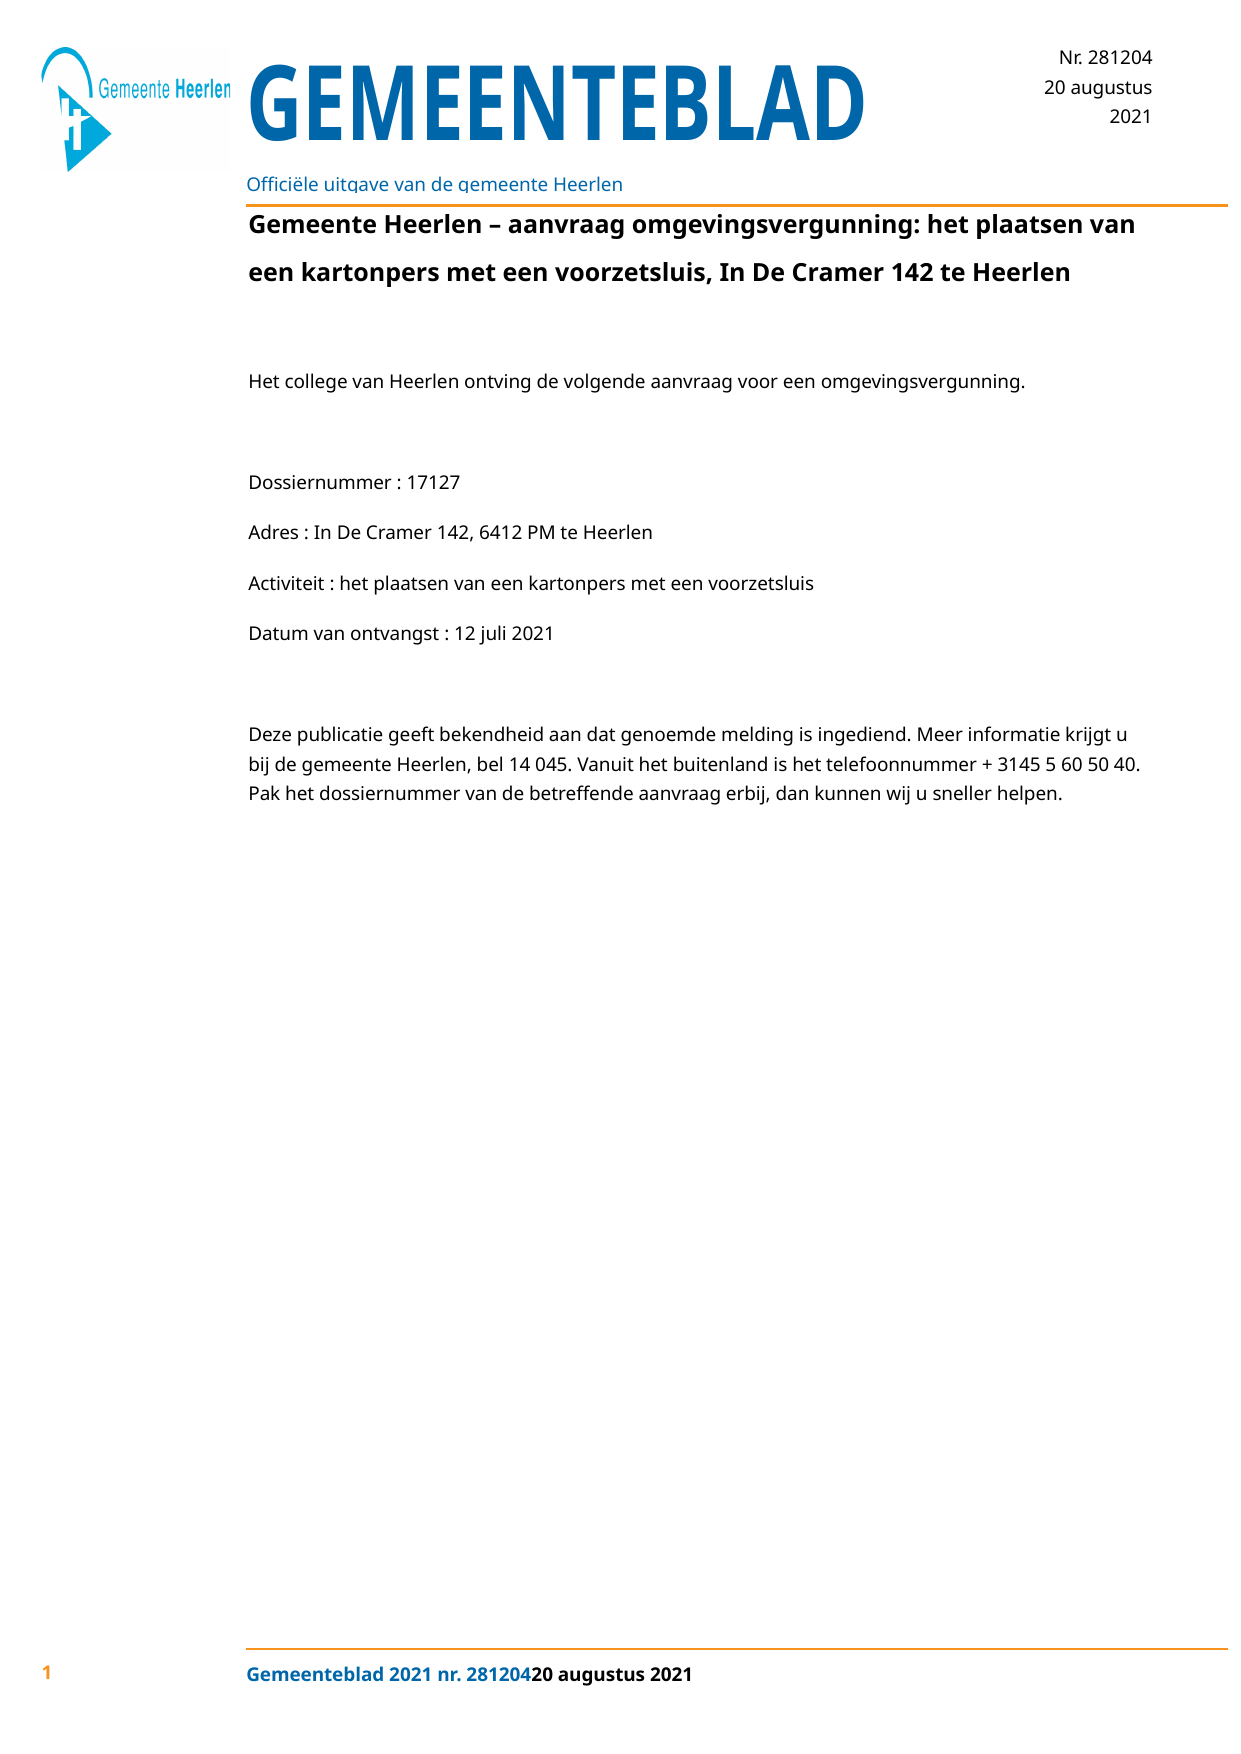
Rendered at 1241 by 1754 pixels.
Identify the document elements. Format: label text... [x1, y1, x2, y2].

text Deze publicatie geeft bekendheid aan dat genoemde melding is ingediend. Meer informatie krijgt u bij de gemeente Heerlen, bel 14 045. Vanuit het buitenland is het telefoonnummer + 3145 5 60 50 40. Pak het dossiernummer van de betreffende aanvraag erbij, dan kunnen wij u sneller helpen. [248, 721, 1152, 806]
text Datum van ontvangst : 12 juli 2021 [248, 620, 1152, 646]
text Activiteit : het plaatsen van een kartonpers met een voorzetsluis [248, 570, 1152, 596]
text Dossiernummer : 17127 [248, 469, 1152, 495]
text Gemeente Heerlen – aanvraag omgevingsvergunning: het plaatsen van een kartonpers met een voorzetsluis, In De Cramer 142 te Heerlen [248, 207, 1152, 288]
picture [41, 47, 231, 172]
text Het college van Heerlen ontving de volgende aanvraag voor een omgevingsvergunning. [248, 368, 1152, 394]
text Adres : In De Cramer 142, 6412 PM te Heerlen [248, 519, 1152, 545]
picture [41, 47, 59, 70]
